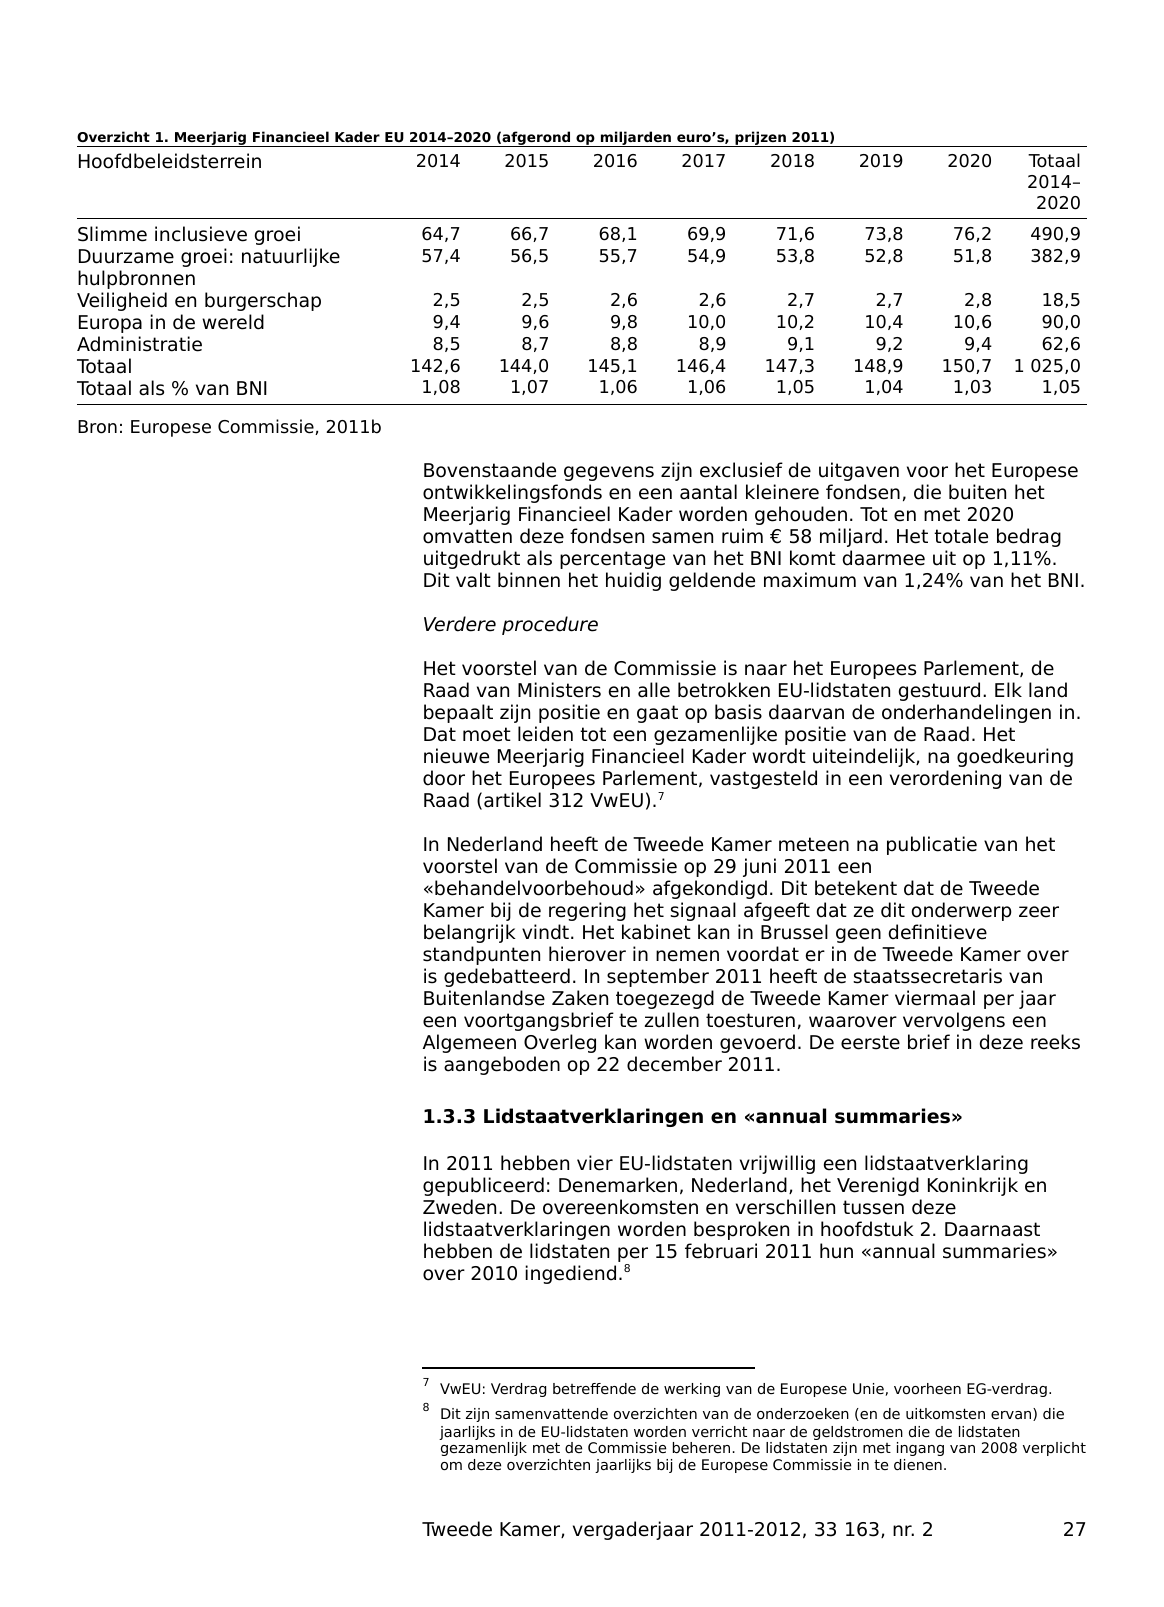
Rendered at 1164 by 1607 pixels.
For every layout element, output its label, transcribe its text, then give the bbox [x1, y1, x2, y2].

table_cell 10,0 [644, 312, 732, 333]
table_cell 64,7 [378, 219, 466, 246]
table_cell 10,4 [821, 312, 909, 333]
table_cell 18,5 [998, 290, 1087, 312]
table_cell 9,1 [732, 334, 821, 356]
table_cell 1,03 [909, 378, 998, 404]
table_cell 1,05 [732, 378, 821, 404]
table_cell 57,4 [378, 246, 466, 289]
table_cell 2018 [732, 147, 821, 218]
subtitle 1.3.3 Lidstaatverklaringen en «annual summaries» [422, 1106, 1087, 1128]
table_cell 90,0 [998, 312, 1087, 333]
table_cell Totaal als % van BNI [77, 378, 378, 404]
table_cell 53,8 [732, 246, 821, 289]
table_cell Slimme inclusieve groei [77, 219, 378, 246]
table_cell 2,6 [555, 290, 644, 312]
table_cell 52,8 [821, 246, 909, 289]
table_cell 10,2 [732, 312, 821, 333]
table_cell 2,5 [378, 290, 466, 312]
table_cell Administratie [77, 334, 378, 356]
table_cell 8,5 [378, 334, 466, 356]
table_cell 62,6 [998, 334, 1087, 356]
table_cell 2017 [644, 147, 732, 218]
text Bovenstaande gegevens zijn exclusief de uitgaven voor het Europese ontwikkelingsfonds en een aantal kleinere fondsen, die buiten het Meerjarig Financieel Kader worden gehouden. Tot en met 2020 omvatten deze fondsen samen ruim € 58 miljard. Het totale bedrag uitgedrukt als percentage van het BNI komt daarmee uit op 1,11%. Dit valt binnen het huidig geldende maximum van 1,24% van het BNI. [422, 460, 1087, 592]
table_cell 8,7 [466, 334, 555, 356]
table_header Overzicht 1. Meerjarig Financieel Kader EU 2014–2020 (afgerond op miljarden euro’s, prijzen 2011) [77, 130, 1087, 146]
table_cell 2,5 [466, 290, 555, 312]
table_cell Bron: Europese Commissie, 2011b [77, 405, 1087, 438]
table_cell 142,6 [378, 356, 466, 377]
table_cell 69,9 [644, 219, 732, 246]
table_cell Veiligheid en burgerschap [77, 290, 378, 312]
text In Nederland heeft de Tweede Kamer meteen na publicatie van het voorstel van de Commissie op 29 juni 2011 een «behandelvoorbehoud» afgekondigd. Dit betekent dat de Tweede Kamer bij de regering het signaal afgeeft dat ze dit onderwerp zeer belangrijk vindt. Het kabinet kan in Brussel geen definitieve standpunten hierover in nemen voordat er in de Tweede Kamer over is gedebatteerd. In september 2011 heeft de staatssecretaris van Buitenlandse Zaken toegezegd de Tweede Kamer viermaal per jaar een voortgangsbrief te zullen toesturen, waarover vervolgens een Algemeen Overleg kan worden gevoerd. De eerste brief in deze reeks is aangeboden op 22 december 2011. [422, 834, 1087, 1076]
table_cell Duurzame groei: natuurlijke hulpbronnen [77, 246, 378, 289]
table_cell 148,9 [821, 356, 909, 377]
table_cell 382,9 [998, 246, 1087, 289]
table_cell 1,06 [644, 378, 732, 404]
table_cell 9,8 [555, 312, 644, 333]
table_cell 1,07 [466, 378, 555, 404]
text VwEU: Verdrag betreffende de werking van de Europese Unie, voorheen EG-verdrag. [422, 1377, 1087, 1399]
text Het voorstel van de Commissie is naar het Europees Parlement, de Raad van Ministers en alle betrokken EU-lidstaten gestuurd. Elk land bepaalt zijn positie en gaat op basis daarvan de onderhandelingen in. Dat moet leiden tot een gezamenlijke positie van de Raad. Het nieuwe Meerjarig Financieel Kader wordt uiteindelijk, na goedkeuring door het Europees Parlement, vastgesteld in een verordening van de Raad (artikel 312 VwEU). [422, 658, 1087, 812]
table_cell 1,05 [998, 378, 1087, 404]
table_cell 2,6 [644, 290, 732, 312]
table_cell 1,08 [378, 378, 466, 404]
table_cell 9,4 [378, 312, 466, 333]
table_cell 2,8 [909, 290, 998, 312]
table_cell 10,6 [909, 312, 998, 333]
table_cell 55,7 [555, 246, 644, 289]
table_cell 1,04 [821, 378, 909, 404]
table_cell 66,7 [466, 219, 555, 246]
table_cell 144,0 [466, 356, 555, 377]
table_cell 9,4 [909, 334, 998, 356]
table_cell Totaal 2014–2020 [998, 147, 1087, 218]
table_cell 2016 [555, 147, 644, 218]
table_cell 2,7 [732, 290, 821, 312]
table_cell 8,9 [644, 334, 732, 356]
table_cell 51,8 [909, 246, 998, 289]
table_cell 2014 [378, 147, 466, 218]
text Dit zijn samenvattende overzichten van de onderzoeken (en de uitkomsten ervan) die jaarlijks in de EU-lidstaten worden verricht naar de geldstromen die de lidstaten gezamenlijk met de Commissie beheren. De lidstaten zijn met ingang van 2008 verplicht om deze overzichten jaarlijks bij de Europese Commissie in te dienen. [422, 1402, 1087, 1474]
table_cell 71,6 [732, 219, 821, 246]
table_cell 490,9 [998, 219, 1087, 246]
table_cell 68,1 [555, 219, 644, 246]
table_cell 56,5 [466, 246, 555, 289]
table_cell 76,2 [909, 219, 998, 246]
table_cell 54,9 [644, 246, 732, 289]
table_cell 145,1 [555, 356, 644, 377]
table_cell 73,8 [821, 219, 909, 246]
table_cell 146,4 [644, 356, 732, 377]
table_cell 2015 [466, 147, 555, 218]
table_cell Europa in de wereld [77, 312, 378, 333]
table_cell 150,7 [909, 356, 998, 377]
table_cell 1,06 [555, 378, 644, 404]
table_cell 8,8 [555, 334, 644, 356]
subtitle Verdere procedure [422, 614, 1087, 636]
table_cell Hoofdbeleidsterrein [77, 147, 378, 218]
table_cell 147,3 [732, 356, 821, 377]
table_cell 1 025,0 [998, 356, 1087, 377]
table_cell 2020 [909, 147, 998, 218]
table_cell 9,6 [466, 312, 555, 333]
table_cell 9,2 [821, 334, 909, 356]
table_cell 2,7 [821, 290, 909, 312]
text In 2011 hebben vier EU-lidstaten vrijwillig een lidstaatverklaring gepubliceerd: Denemarken, Nederland, het Verenigd Koninkrijk en Zweden. De overeenkomsten en verschillen tussen deze lidstaatverklaringen worden besproken in hoofdstuk 2. Daarnaast hebben de lidstaten per 15 februari 2011 hun «annual summaries» over 2010 ingediend. [422, 1153, 1087, 1285]
table_cell 2019 [821, 147, 909, 218]
table_cell Totaal [77, 356, 378, 377]
